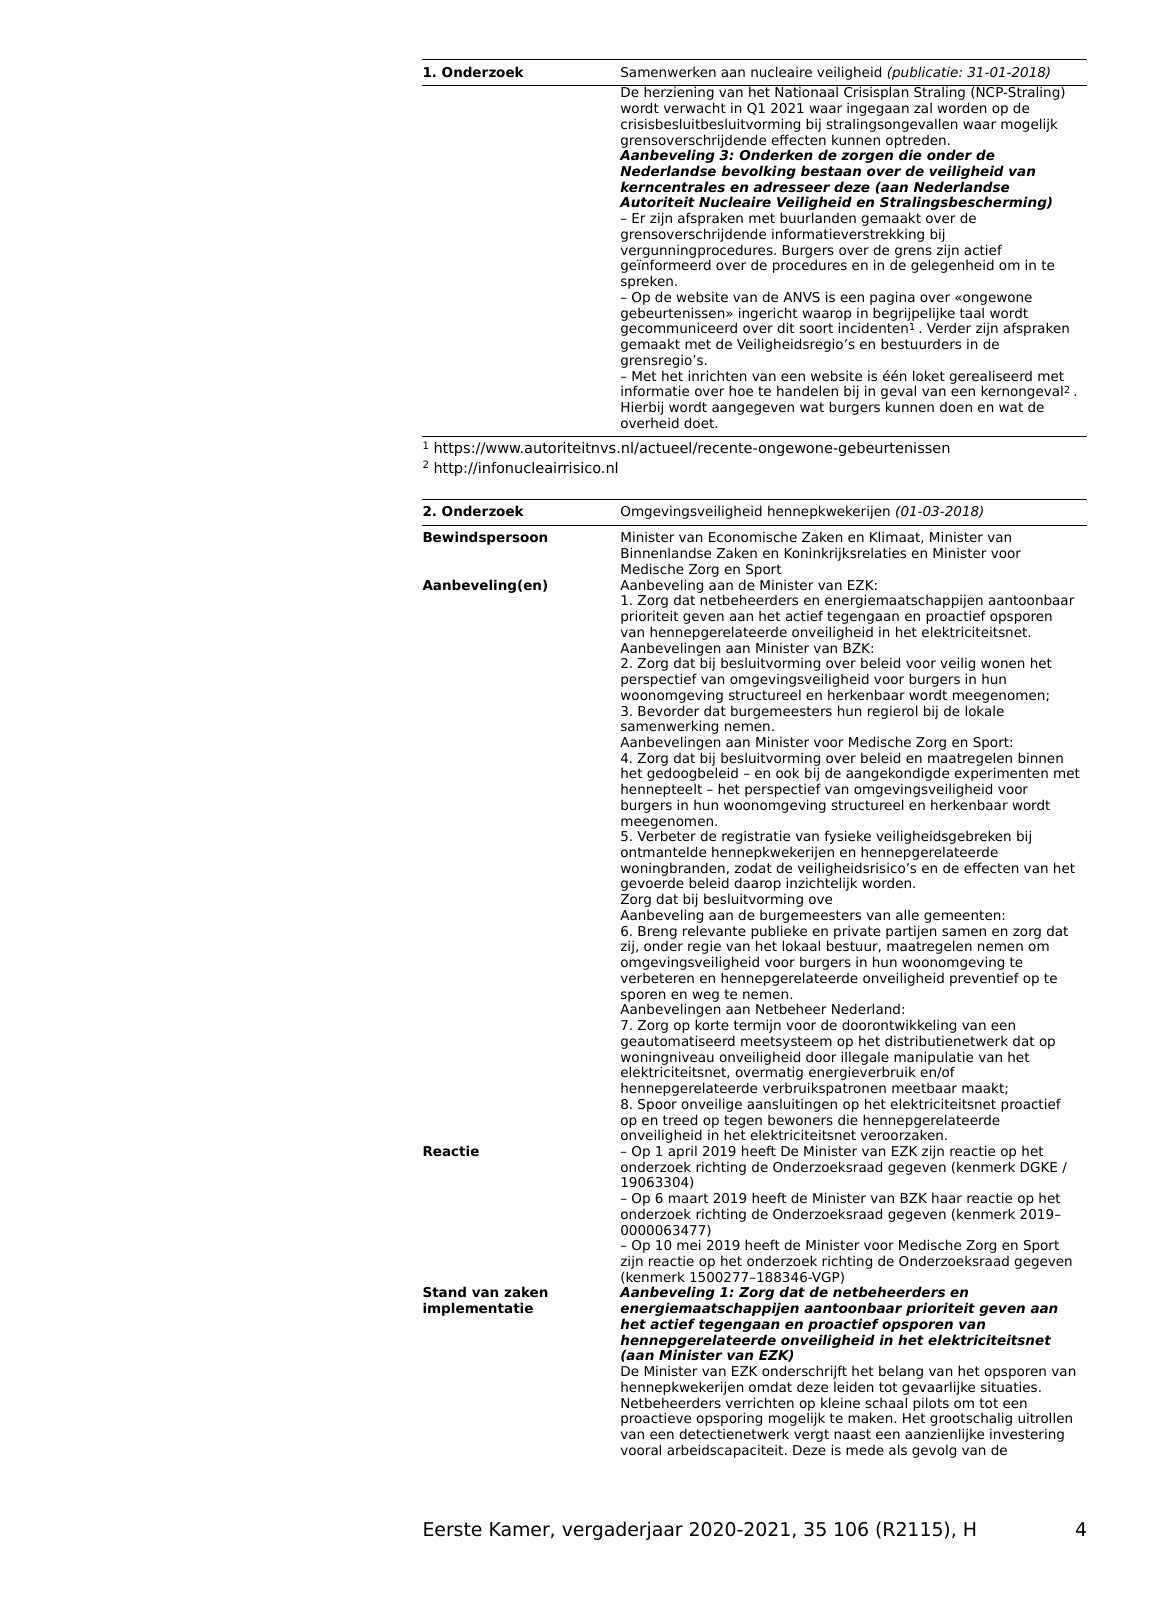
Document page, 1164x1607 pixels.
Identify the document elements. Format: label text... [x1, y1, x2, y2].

table_cell Bewindspersoon [422, 526, 614, 577]
table_cell Reactie [422, 1144, 614, 1285]
table_cell Aanbeveling aan de Minister van EZK: 1. Zorg dat netbeheerders en energiemaatschappijen aantoonbaar prioriteit geven aan het actief tegengaan en proactief opsporen van hennepgerelateerde onveiligheid in het elektriciteitsnet. Aanbevelingen aan Minister van BZK: 2. Zorg dat bij besluitvorming over beleid voor veilig wonen het perspectief van omgevingsveiligheid voor burgers in hun woonomgeving structureel en herkenbaar wordt meegenomen; 3. Bevorder dat burgemeesters hun regierol bij de lokale samenwerking nemen. Aanbevelingen aan Minister voor Medische Zorg en Sport: 4. Zorg dat bij besluitvorming over beleid en maatregelen binnen het gedoogbeleid – en ook bij de aangekondigde experimenten met hennepteelt – het perspectief van omgevingsveiligheid voor burgers in hun woonomgeving structureel en herkenbaar wordt meegenomen. 5. Verbeter de registratie van fysieke veiligheidsgebreken bij ontmantelde hennepkwekerijen en hennepgerelateerde woningbranden, zodat de veiligheidsrisico’s en de effecten van het gevoerde beleid daarop inzichtelijk worden. Zorg dat bij besluitvorming ove Aanbeveling aan de burgemeesters van alle gemeenten: 6. Breng relevante publieke en private partijen samen en zorg dat zij, onder regie van het lokaal bestuur, maatregelen nemen om omgevingsveiligheid voor burgers in hun woonomgeving te verbeteren en hennepgerelateerde onveiligheid preventief op te sporen en weg te nemen. Aanbevelingen aan Netbeheer Nederland: 7. Zorg op korte termijn voor de doorontwikkeling van een geautomatiseerd meetsysteem op het distributienetwerk dat op woningniveau onveiligheid door illegale manipulatie van het elektriciteitsnet, overmatig energieverbruik en/of hennepgerelateerde verbruikspatronen meetbaar maakt; 8. Spoor onveilige aansluitingen op het elektriciteitsnet proactief op en treed op tegen bewoners die hennepgerelateerde onveiligheid in het elektriciteitsnet veroorzaken. [614, 578, 1087, 1144]
table_cell 1 https://www.autoriteitnvs.nl/actueel/recente-ongewone-gebeurtenissen 2 http://infonucleairrisico.nl [422, 437, 1087, 477]
table_header Omgevingsveiligheid hennepkwekerijen (01-03-2018) [614, 500, 1087, 524]
table_cell Aanbeveling(en) [422, 578, 614, 1144]
table_cell De herziening van het Nationaal Crisisplan Straling (NCP-Straling) wordt verwacht in Q1 2021 waar ingegaan zal worden op de crisisbesluitbesluitvorming bij stralingsongevallen waar mogelijk grensoverschrijdende effecten kunnen optreden. Aanbeveling 3: Onderken de zorgen die onder de Nederlandse bevolking bestaan over de veiligheid van kerncentrales en adresseer deze (aan Nederlandse Autoriteit Nucleaire Veiligheid en Stralingsbescherming) – Er zijn afspraken met buurlanden gemaakt over de grensoverschrijdende informatieverstrekking bij vergunningprocedures. Burgers over de grens zijn actief geïnformeerd over de procedures en in de gelegenheid om in te spreken. – Op de website van de ANVS is een pagina over «ongewone gebeurtenissen» ingericht waarop in begrijpelijke taal wordt gecommuniceerd over dit soort incidenten1. Verder zijn afspraken gemaakt met de Veiligheidsregio’s en bestuurders in de grensregio’s. – Met het inrichten van een website is één loket gerealiseerd met informatie over hoe te handelen bij in geval van een kernongeval2. Hierbij wordt aangegeven wat burgers kunnen doen en wat de overheid doet. [614, 86, 1087, 436]
table_cell Stand van zaken implementatie [422, 1285, 614, 1458]
table_header 1. Onderzoek [422, 60, 614, 85]
table_cell Minister van Economische Zaken en Klimaat, Minister van Binnenlandse Zaken en Koninkrijksrelaties en Minister voor Medische Zorg en Sport [614, 526, 1087, 577]
table_header Samenwerken aan nucleaire veiligheid (publicatie: 31-01-2018) [614, 60, 1087, 85]
table_cell [422, 86, 614, 436]
table_cell Aanbeveling 1: Zorg dat de netbeheerders en energiemaatschappijen aantoonbaar prioriteit geven aan het actief tegengaan en proactief opsporen van hennepgerelateerde onveiligheid in het elektriciteitsnet (aan Minister van EZK) De Minister van EZK onderschrijft het belang van het opsporen van hennepkwekerijen omdat deze leiden tot gevaarlijke situaties. Netbeheerders verrichten op kleine schaal pilots om tot een proactieve opsporing mogelijk te maken. Het grootschalig uitrollen van een detectienetwerk vergt naast een aanzienlijke investering vooral arbeidscapaciteit. Deze is mede als gevolg van de [614, 1285, 1087, 1458]
table_header 2. Onderzoek [422, 500, 614, 524]
table_cell – Op 1 april 2019 heeft De Minister van EZK zijn reactie op het onderzoek richting de Onderzoeksraad gegeven (kenmerk DGKE / 19063304) – Op 6 maart 2019 heeft de Minister van BZK haar reactie op het onderzoek richting de Onderzoeksraad gegeven (kenmerk 2019–0000063477) – Op 10 mei 2019 heeft de Minister voor Medische Zorg en Sport zijn reactie op het onderzoek richting de Onderzoeksraad gegeven (kenmerk 1500277–188346-VGP) [614, 1144, 1087, 1285]
